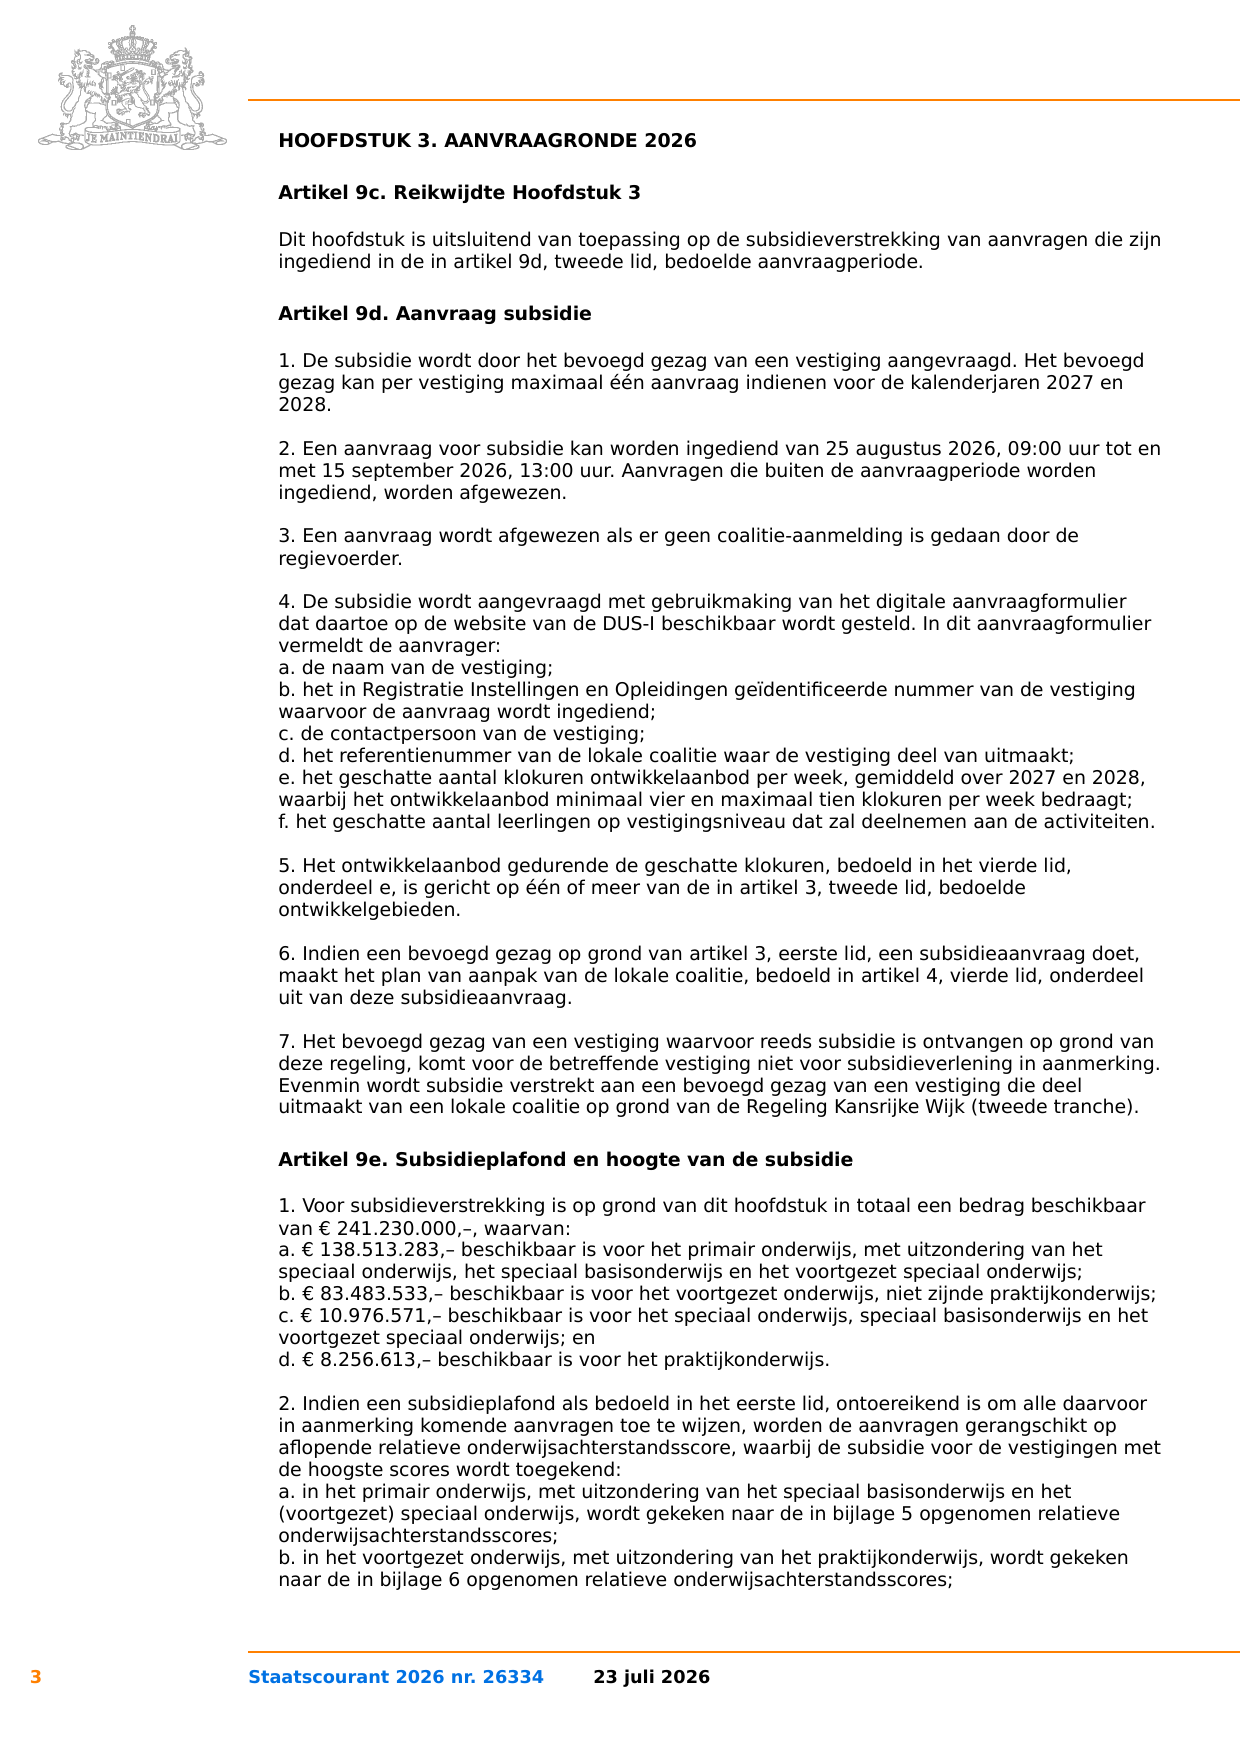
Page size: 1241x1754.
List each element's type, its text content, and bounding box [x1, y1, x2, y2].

text f. het geschatte aantal leerlingen op vestigingsniveau dat zal deelnemen aan de activiteiten. [278, 811, 1163, 833]
subtitle HOOFDSTUK 3. AANVRAAGRONDE 2026 [278, 130, 1163, 152]
text 2. Een aanvraag voor subsidie kan worden ingediend van 25 augustus 2026, 09:00 uur tot en met 15 september 2026, 13:00 uur. Aanvragen die buiten de aanvraagperiode worden ingediend, worden afgewezen. [278, 438, 1163, 503]
text 1. De subsidie wordt door het bevoegd gezag van een vestiging aangevraagd. Het bevoegd gezag kan per vestiging maximaal één aanvraag indienen voor de kalenderjaren 2027 en 2028. [278, 350, 1163, 416]
subtitle Artikel 9d. Aanvraag subsidie [278, 303, 1163, 325]
picture [38, 25, 227, 150]
text 4. De subsidie wordt aangevraagd met gebruikmaking van het digitale aanvraagformulier dat daartoe op de website van de DUS-I beschikbaar wordt gesteld. In dit aanvraagformulier vermeldt de aanvrager: [278, 591, 1163, 657]
text 1. Voor subsidieverstrekking is op grond van dit hoofdstuk in totaal een bedrag beschikbaar van € 241.230.000,–, waarvan: [278, 1195, 1163, 1239]
text 7. Het bevoegd gezag van een vestiging waarvoor reeds subsidie is ontvangen op grond van deze regeling, komt voor de betreffende vestiging niet voor subsidieverlening in aanmerking. Evenmin wordt subsidie verstrekt aan een bevoegd gezag van een vestiging die deel uitmaakt van een lokale coalitie op grond van de Regeling Kansrijke Wijk (tweede tranche). [278, 1031, 1163, 1118]
text a. de naam van de vestiging; [278, 657, 1163, 679]
text a. € 138.513.283,– beschikbaar is voor het primair onderwijs, met uitzondering van het speciaal onderwijs, het speciaal basisonderwijs en het voortgezet speciaal onderwijs; [278, 1239, 1163, 1283]
text Dit hoofdstuk is uitsluitend van toepassing op de subsidieverstrekking van aanvragen die zijn ingediend in de in artikel 9d, tweede lid, bedoelde aanvraagperiode. [278, 229, 1163, 273]
text 3. Een aanvraag wordt afgewezen als er geen coalitie-aanmelding is gedaan door de regievoerder. [278, 525, 1163, 569]
text c. € 10.976.571,– beschikbaar is voor het speciaal onderwijs, speciaal basisonderwijs en het voortgezet speciaal onderwijs; en [278, 1305, 1163, 1349]
subtitle Artikel 9c. Reikwijdte Hoofdstuk 3 [278, 182, 1163, 204]
text 5. Het ontwikkelaanbod gedurende de geschatte klokuren, bedoeld in het vierde lid, onderdeel e, is gericht op één of meer van de in artikel 3, tweede lid, bedoelde ontwikkelgebieden. [278, 855, 1163, 921]
text b. in het voortgezet onderwijs, met uitzondering van het praktijkonderwijs, wordt gekeken naar de in bijlage 6 opgenomen relatieve onderwijsachterstandsscores; [278, 1547, 1163, 1591]
text d. € 8.256.613,– beschikbaar is voor het praktijkonderwijs. [278, 1349, 1163, 1371]
subtitle Artikel 9e. Subsidieplafond en hoogte van de subsidie [278, 1148, 1163, 1170]
text b. € 83.483.533,– beschikbaar is voor het voortgezet onderwijs, niet zijnde praktijkonderwijs; [278, 1283, 1163, 1305]
text c. de contactpersoon van de vestiging; [278, 723, 1163, 745]
text d. het referentienummer van de lokale coalitie waar de vestiging deel van uitmaakt; [278, 745, 1163, 767]
text a. in het primair onderwijs, met uitzondering van het speciaal basisonderwijs en het (voortgezet) speciaal onderwijs, wordt gekeken naar de in bijlage 5 opgenomen relatieve onderwijsachterstandsscores; [278, 1481, 1163, 1547]
text b. het in Registratie Instellingen en Opleidingen geïdentificeerde nummer van de vestiging waarvoor de aanvraag wordt ingediend; [278, 679, 1163, 723]
text 2. Indien een subsidieplafond als bedoeld in het eerste lid, ontoereikend is om alle daarvoor in aanmerking komende aanvragen toe te wijzen, worden de aanvragen gerangschikt op aflopende relatieve onderwijsachterstandsscore, waarbij de subsidie voor de vestigingen met de hoogste scores wordt toegekend: [278, 1393, 1163, 1481]
text e. het geschatte aantal klokuren ontwikkelaanbod per week, gemiddeld over 2027 en 2028, waarbij het ontwikkelaanbod minimaal vier en maximaal tien klokuren per week bedraagt; [278, 767, 1163, 811]
text 6. Indien een bevoegd gezag op grond van artikel 3, eerste lid, een subsidieaanvraag doet, maakt het plan van aanpak van de lokale coalitie, bedoeld in artikel 4, vierde lid, onderdeel uit van deze subsidieaanvraag. [278, 943, 1163, 1009]
